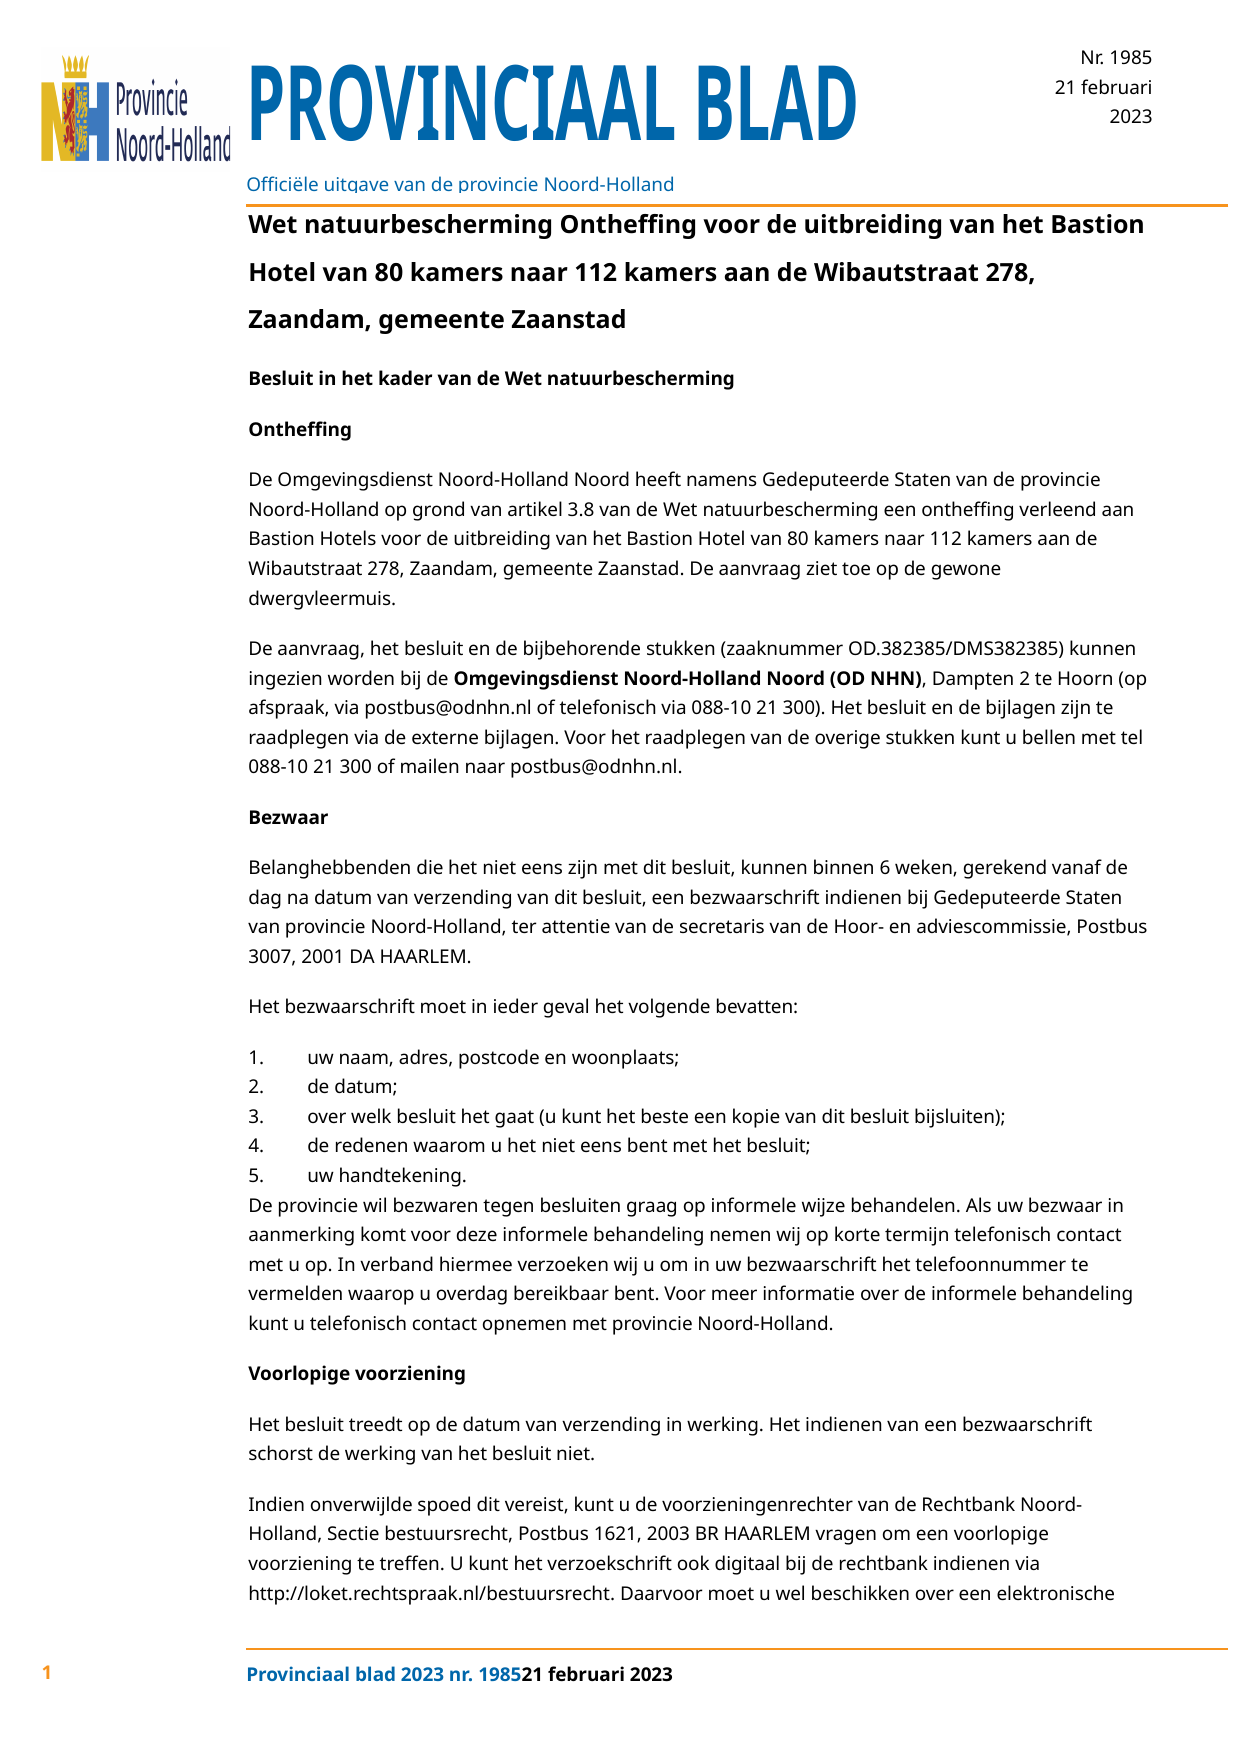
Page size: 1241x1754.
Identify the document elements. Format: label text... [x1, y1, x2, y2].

text Besluit in het kader van de Wet natuurbescherming [248, 366, 1152, 391]
list over welk besluit het gaat (u kunt het beste een kopie van dit besluit bijsluiten); [248, 1103, 1152, 1129]
text Het besluit treedt op de datum van verzending in werking. Het indienen van een bezwaarschrift schorst de werking van het besluit niet. [248, 1411, 1152, 1466]
text Wet natuurbescherming Ontheffing voor de uitbreiding van het Bastion Hotel van 80 kamers naar 112 kamers aan de Wibautstraat 278, Zaandam, gemeente Zaanstad [248, 207, 1152, 336]
list de datum; [248, 1073, 1152, 1099]
text Indien onverwijlde spoed dit vereist, kunt u de voorzieningenrechter van de Rechtbank Noord-Holland, Sectie bestuursrecht, Postbus 1621, 2003 BR HAARLEM vragen om een voorlopige voorziening te treffen. U kunt het verzoekschrift ook digitaal bij de rechtbank indienen via http://loket.rechtspraak.nl/bestuursrecht. Daarvoor moet u wel beschikken over een elektronische [248, 1491, 1152, 1605]
text Bezwaar [248, 804, 1152, 829]
picture [41, 47, 231, 172]
list uw handtekening. [248, 1162, 1152, 1188]
list uw naam, adres, postcode en woonplaats; [248, 1044, 1152, 1069]
text De aanvraag, het besluit en de bijbehorende stukken (zaaknummer OD.382385/DMS382385) kunnen ingezien worden bij de Omgevingsdienst Noord-Holland Noord (OD NHN), Dampten 2 te Hoorn (op afspraak, via postbus@odnhn.nl of telefonisch via 088-10 21 300). Het besluit en de bijlagen zijn te raadplegen via de externe bijlagen. Voor het raadplegen van de overige stukken kunt u bellen met tel 088-10 21 300 of mailen naar postbus@odnhn.nl. [248, 635, 1152, 779]
list de redenen waarom u het niet eens bent met het besluit; [248, 1133, 1152, 1158]
text Het bezwaarschrift moet in ieder geval het volgende bevatten: [248, 993, 1152, 1019]
text Belanghebbenden die het niet eens zijn met dit besluit, kunnen binnen 6 weken, gerekend vanaf de dag na datum van verzending van dit besluit, een bezwaarschrift indienen bij Gedeputeerde Staten van provincie Noord-Holland, ter attentie van de secretaris van de Hoor- en adviescommissie, Postbus 3007, 2001 DA HAARLEM. [248, 854, 1152, 969]
text De provincie wil bezwaren tegen besluiten graag op informele wijze behandelen. Als uw bezwaar in aanmerking komt voor deze informele behandeling nemen wij op korte termijn telefonisch contact met u op. In verband hiermee verzoeken wij u om in uw bezwaarschrift het telefoonnummer te vermelden waarop u overdag bereikbaar bent. Voor meer informatie over de informele behandeling kunt u telefonisch contact opnemen met provincie Noord-Holland. [248, 1192, 1152, 1336]
text Ontheffing [248, 416, 1152, 442]
text De Omgevingsdienst Noord-Holland Noord heeft namens Gedeputeerde Staten van de provincie Noord-Holland op grond van artikel 3.8 van de Wet natuurbescherming een ontheffing verleend aan Bastion Hotels voor de uitbreiding van het Bastion Hotel van 80 kamers naar 112 kamers aan de Wibautstraat 278, Zaandam, gemeente Zaanstad. De aanvraag ziet toe op de gewone dwergvleermuis. [248, 466, 1152, 610]
text Voorlopige voorziening [248, 1361, 1152, 1386]
